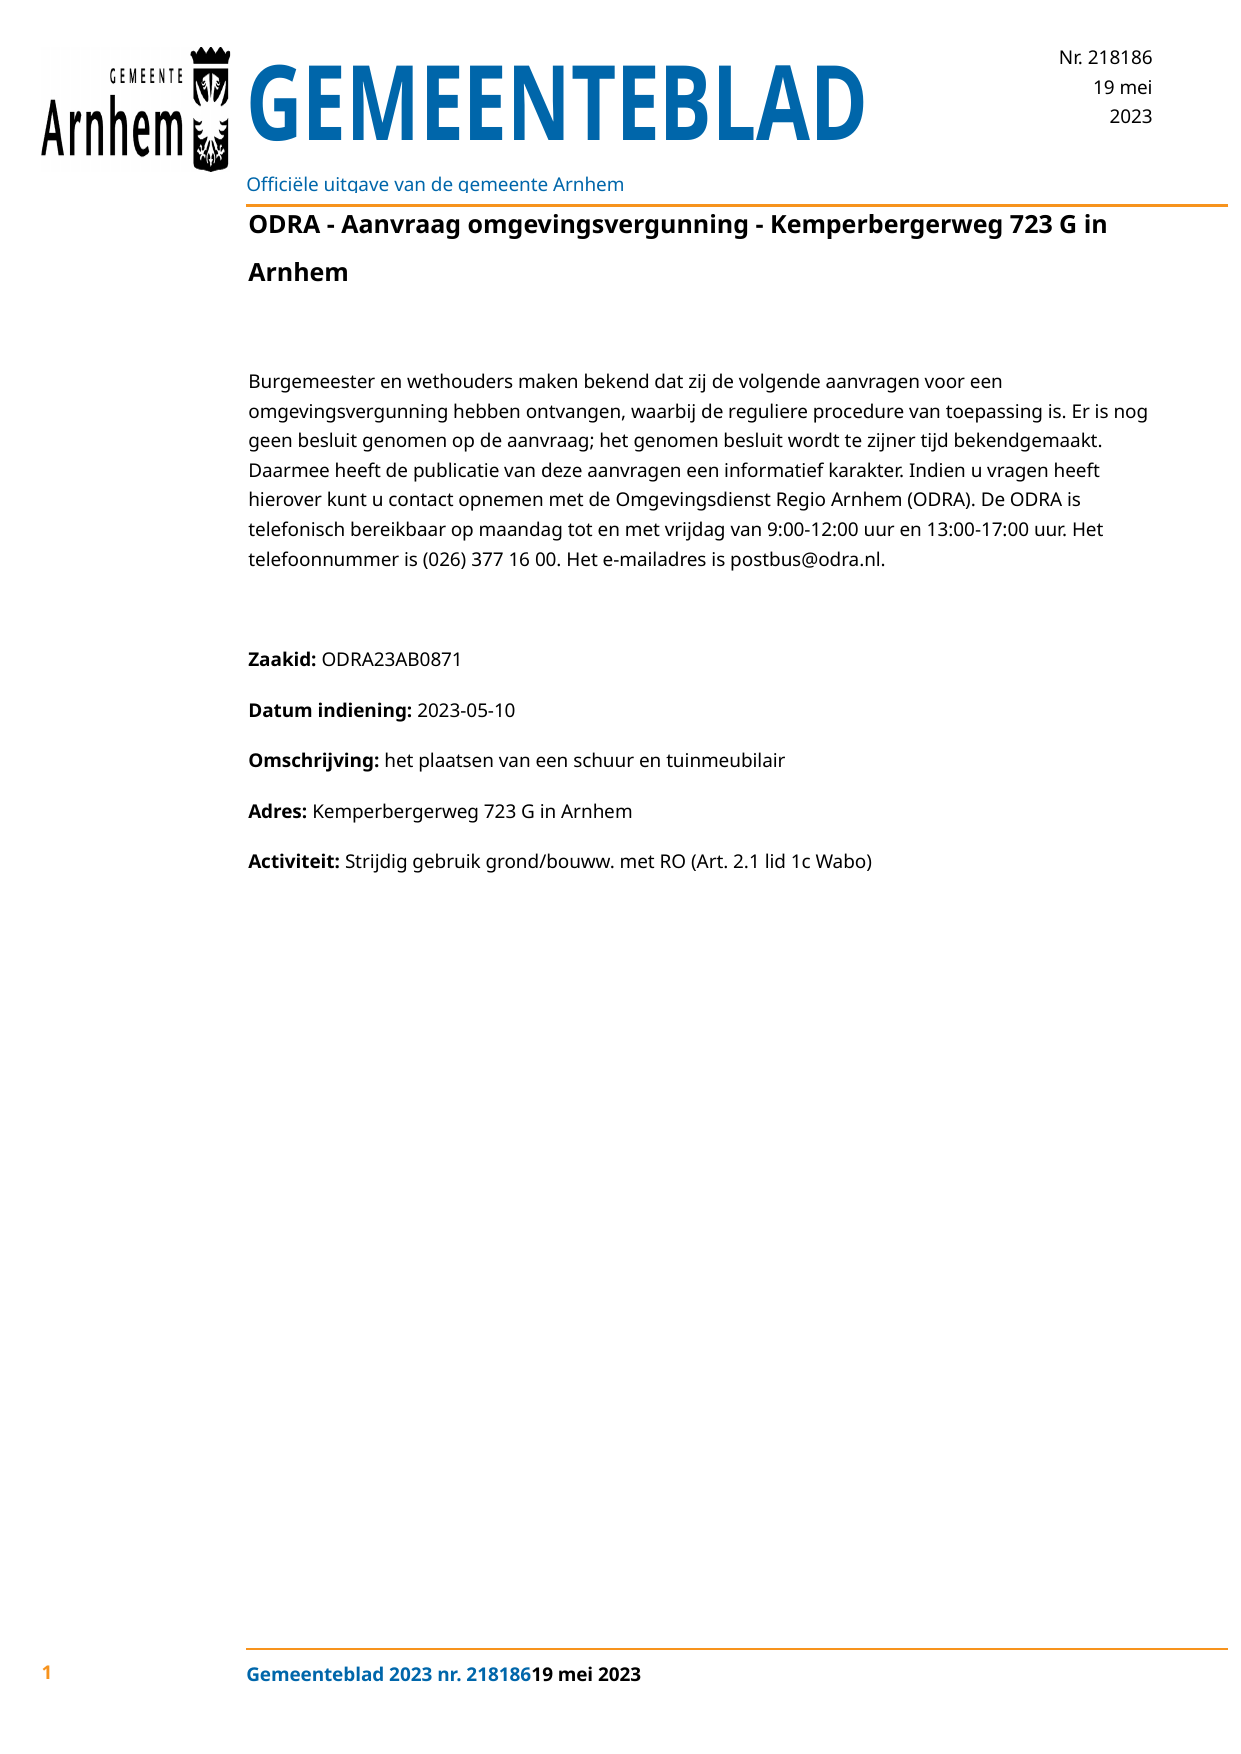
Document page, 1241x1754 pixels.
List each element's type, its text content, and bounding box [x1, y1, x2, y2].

text Activiteit: Strijdig gebruik grond/bouww. met RO (Art. 2.1 lid 1c Wabo) [248, 848, 1152, 874]
text ODRA - Aanvraag omgevingsvergunning - Kemperbergerweg 723 G in Arnhem [248, 207, 1152, 288]
text Datum indiening: 2023-05-10 [248, 697, 1152, 723]
text Burgemeester en wethouders maken bekend dat zij de volgende aanvragen voor een omgevingsvergunning hebben ontvangen, waarbij de reguliere procedure van toepassing is. Er is nog geen besluit genomen op de aanvraag; het genomen besluit wordt te zijner tijd bekendgemaakt. Daarmee heeft de publicatie van deze aanvragen een informatief karakter. Indien u vragen heeft hierover kunt u contact opnemen met de Omgevingsdienst Regio Arnhem (ODRA). De ODRA is telefonisch bereikbaar op maandag tot en met vrijdag van 9:00-12:00 uur en 13:00-17:00 uur. Het telefoonnummer is (026) 377 16 00. Het e-mailadres is postbus@odra.nl. [248, 368, 1152, 572]
picture [41, 47, 231, 172]
text Omschrijving: het plaatsen van een schuur en tuinmeubilair [248, 747, 1152, 773]
text Zaakid: ODRA23AB0871 [248, 647, 1152, 672]
text Adres: Kemperbergerweg 723 G in Arnhem [248, 798, 1152, 824]
